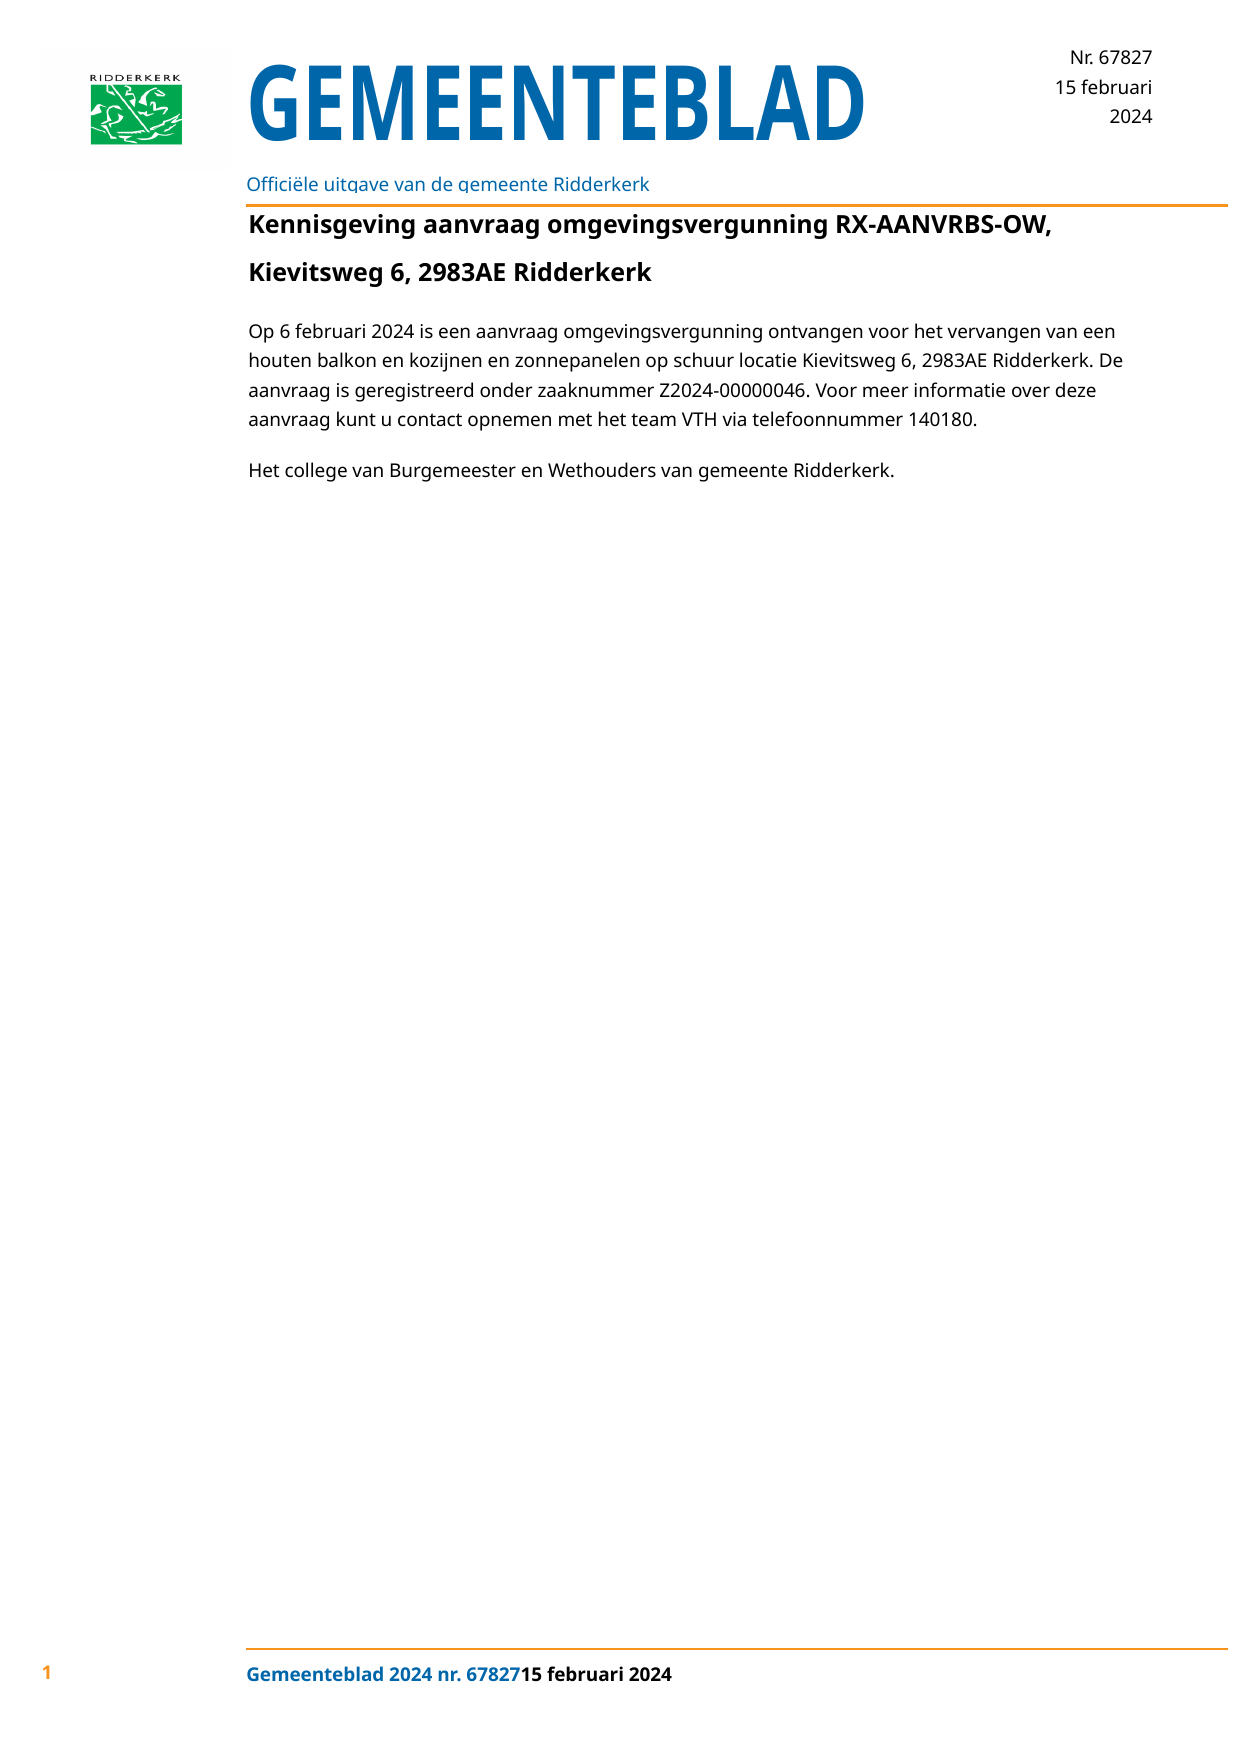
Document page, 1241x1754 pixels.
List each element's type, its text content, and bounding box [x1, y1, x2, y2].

text Kennisgeving aanvraag omgevingsvergunning RX-AANVRBS-OW, Kievitsweg 6, 2983AE Ridderkerk [248, 207, 1152, 288]
text Op 6 februari 2024 is een aanvraag omgevingsvergunning ontvangen voor het vervangen van een houten balkon en kozijnen en zonnepanelen op schuur locatie Kievitsweg 6, 2983AE Ridderkerk. De aanvraag is geregistreerd onder zaaknummer Z2024-00000046. Voor meer informatie over deze aanvraag kunt u contact opnemen met het team VTH via telefoonnummer 140180. [248, 318, 1152, 432]
picture [41, 47, 231, 172]
text Het college van Burgemeester en Wethouders van gemeente Ridderkerk. [248, 457, 1152, 483]
